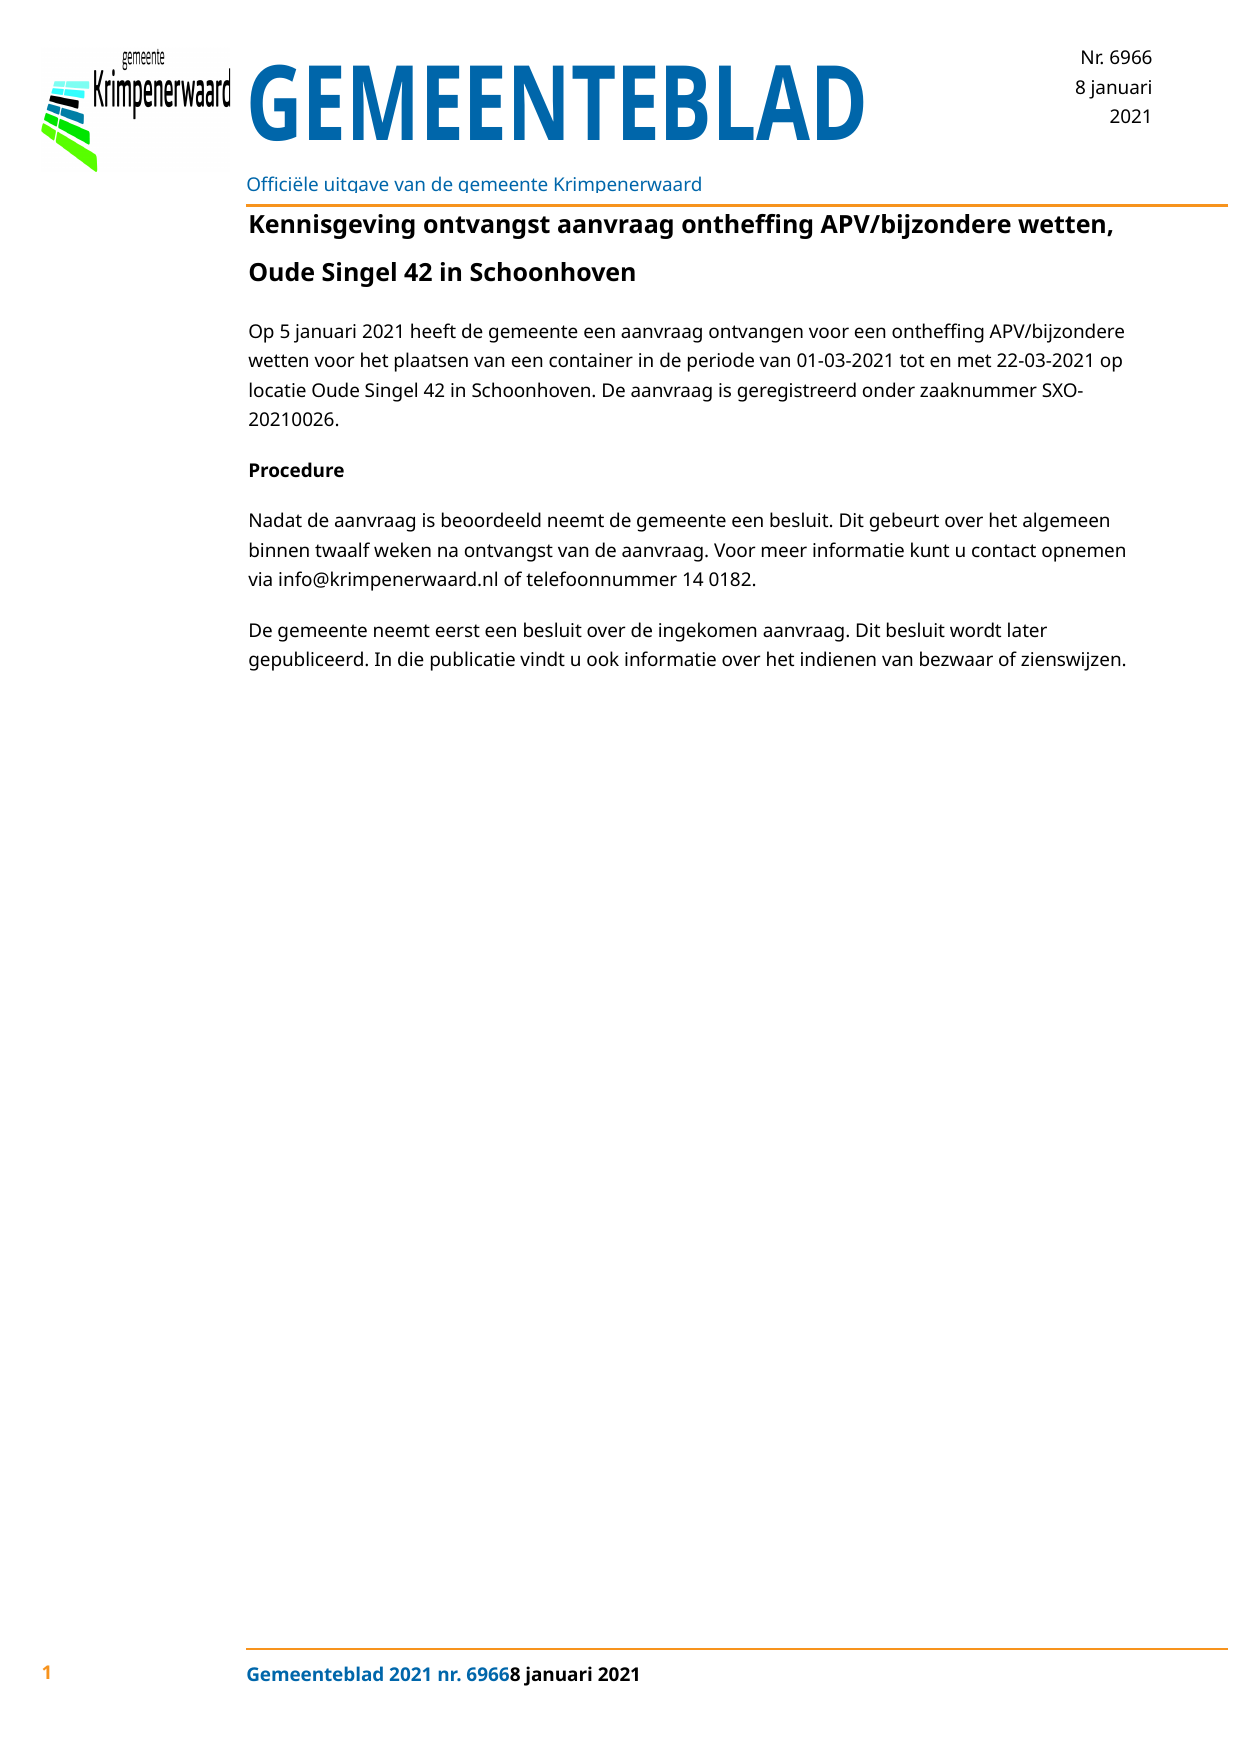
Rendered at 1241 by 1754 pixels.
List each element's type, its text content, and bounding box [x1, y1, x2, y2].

text Op 5 januari 2021 heeft de gemeente een aanvraag ontvangen voor een ontheffing APV/bijzondere wetten voor het plaatsen van een container in de periode van 01-03-2021 tot en met 22-03-2021 op locatie Oude Singel 42 in Schoonhoven. De aanvraag is geregistreerd onder zaaknummer SXO-20210026. [248, 318, 1152, 432]
picture [41, 47, 231, 172]
text Nadat de aanvraag is beoordeeld neemt de gemeente een besluit. Dit gebeurt over het algemeen binnen twaalf weken na ontvangst van de aanvraag. Voor meer informatie kunt u contact opnemen via info@krimpenerwaard.nl of telefoonnummer 14 0182. [248, 507, 1152, 592]
text De gemeente neemt eerst een besluit over de ingekomen aanvraag. Dit besluit wordt later gepubliceerd. In die publicatie vindt u ook informatie over het indienen van bezwaar of zienswijzen. [248, 617, 1152, 672]
text Procedure [248, 457, 1152, 483]
text Kennisgeving ontvangst aanvraag ontheffing APV/bijzondere wetten, Oude Singel 42 in Schoonhoven [248, 207, 1152, 288]
